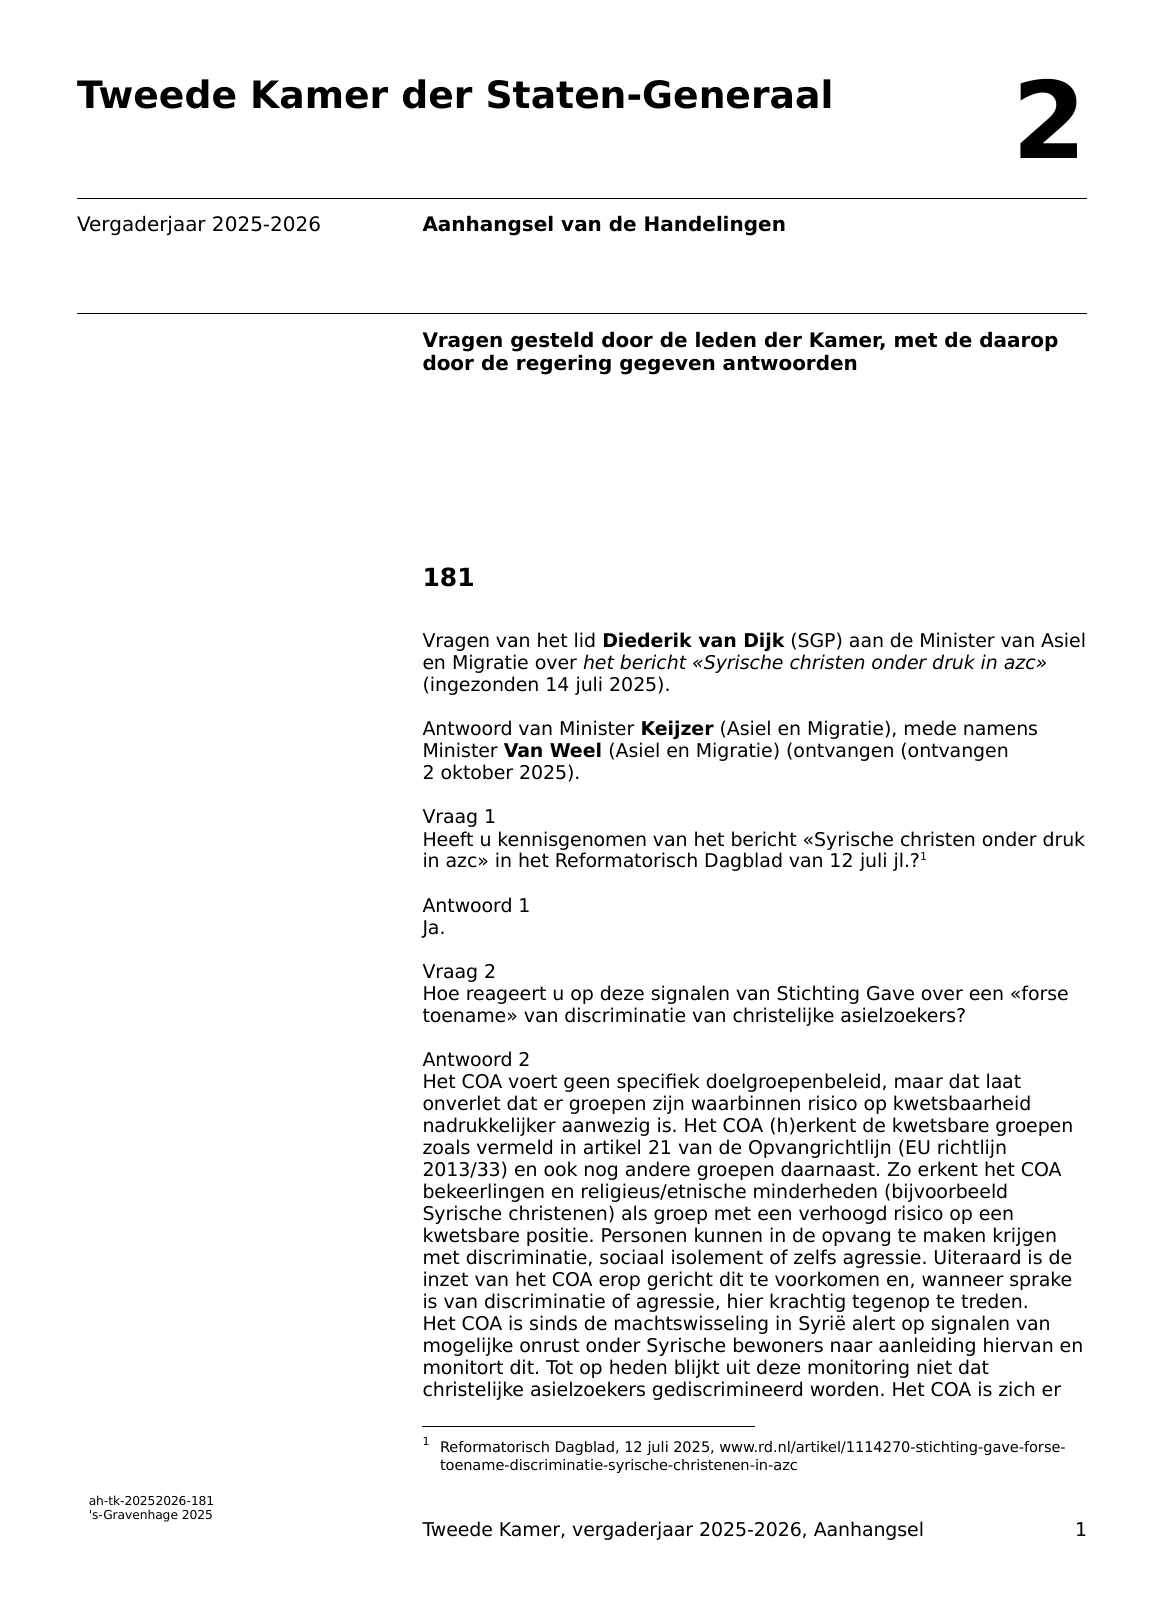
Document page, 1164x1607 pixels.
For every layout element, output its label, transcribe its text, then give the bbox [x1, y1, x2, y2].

text Het COA voert geen specifiek doelgroepenbeleid, maar dat laat onverlet dat er groepen zijn waarbinnen risico op kwetsbaarheid nadrukkelijker aanwezig is. Het COA (h)erkent de kwetsbare groepen zoals vermeld in artikel 21 van de Opvangrichtlijn (EU richtlijn 2013/33) en ook nog andere groepen daarnaast. Zo erkent het COA bekeerlingen en religieus/etnische minderheden (bijvoorbeeld Syrische christenen) als groep met een verhoogd risico op een kwetsbare positie. Personen kunnen in de opvang te maken krijgen met discriminatie, sociaal isolement of zelfs agressie. Uiteraard is de inzet van het COA erop gericht dit te voorkomen en, wanneer sprake is van discriminatie of agressie, hier krachtig tegenop te treden. [422, 1071, 1087, 1313]
text Antwoord van Minister Keijzer (Asiel en Migratie), mede namens Minister Van Weel (Asiel en Migratie) (ontvangen (ontvangen 2 oktober 2025). [422, 718, 1087, 784]
text Ja. [422, 917, 1087, 938]
table_cell Aanhangsel van de Handelingen [422, 199, 1087, 313]
text Antwoord 2 [422, 1049, 1087, 1071]
text Reformatorisch Dagblad, 12 juli 2025, www.rd.nl/artikel/1114270-stichting-gave-forse-toename-discriminatie-syrische-christenen-in-azc [422, 1435, 1087, 1474]
table_header 2 [886, 59, 1087, 198]
table_cell Vragen gesteld door de leden der Kamer, met de daarop door de regering gegeven antwoorden [422, 314, 1087, 375]
table_header Tweede Kamer der Staten-Generaal [77, 59, 886, 198]
text Antwoord 1 [422, 894, 1087, 917]
text 's-Gravenhage 2025 [88, 1508, 323, 1522]
text 181 [422, 563, 1087, 592]
text Hoe reageert u op deze signalen van Stichting Gave over een «forse toename» van discriminatie van christelijke asielzoekers? [422, 983, 1087, 1027]
text Heeft u kennisgenomen van het bericht «Syrische christen onder druk in azc» in het Reformatorisch Dagblad van 12 juli jl.? [422, 828, 1087, 872]
table_cell [77, 314, 422, 375]
text Vraag 1 [422, 806, 1087, 828]
text ah-tk-20252026-181 [88, 1494, 323, 1508]
text Vraag 2 [422, 961, 1087, 983]
text Het COA is sinds de machtswisseling in Syrië alert op signalen van mogelijke onrust onder Syrische bewoners naar aanleiding hiervan en monitort dit. Tot op heden blijkt uit deze monitoring niet dat christelijke asielzoekers gediscrimineerd worden. Het COA is zich er [422, 1313, 1087, 1401]
table_cell Vergaderjaar 2025-2026 [77, 199, 422, 313]
text Vragen van het lid Diederik van Dijk (SGP) aan de Minister van Asiel en Migratie over het bericht «Syrische christen onder druk in azc» (ingezonden 14 juli 2025). [422, 630, 1087, 696]
